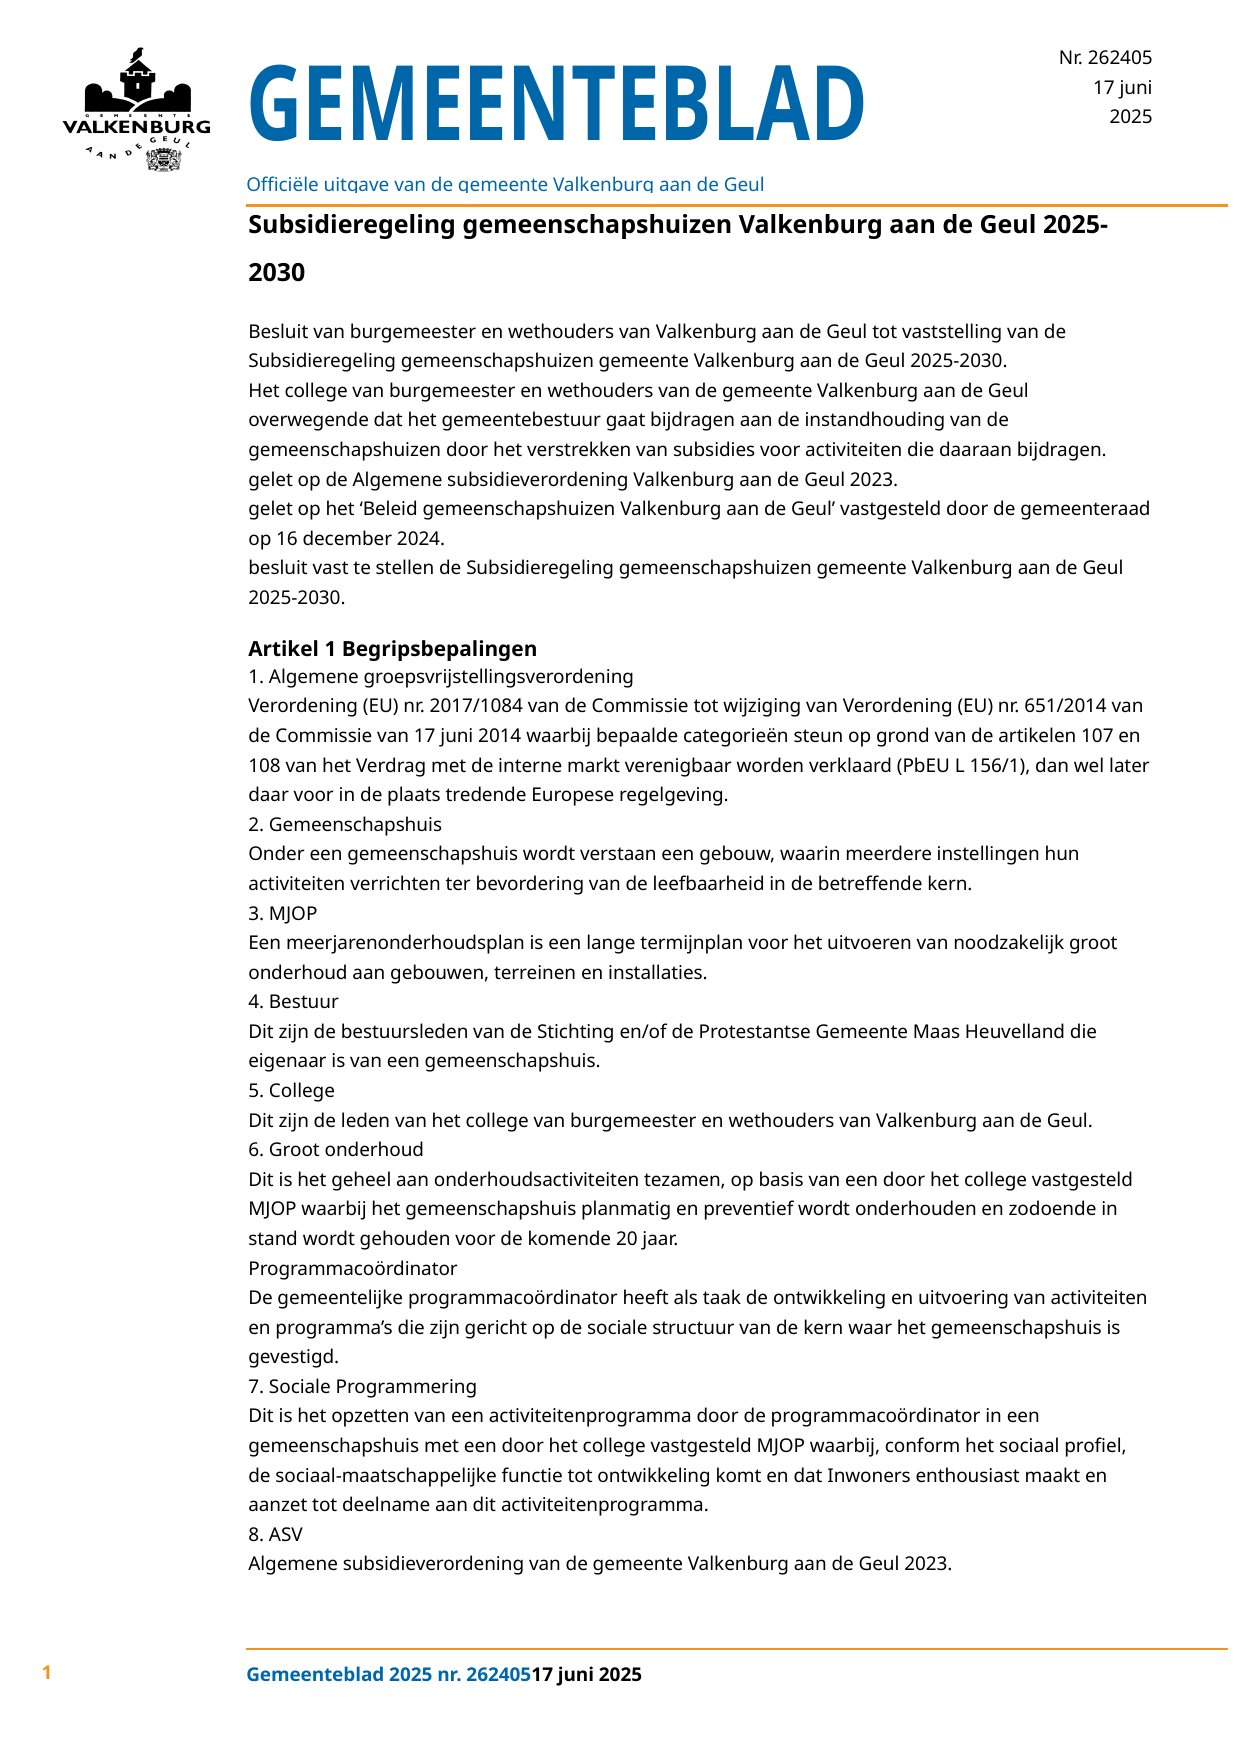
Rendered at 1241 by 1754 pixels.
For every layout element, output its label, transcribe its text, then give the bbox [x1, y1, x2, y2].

text De gemeentelijke programmacoördinator heeft als taak de ontwikkeling en uitvoering van activiteiten en programma’s die zijn gericht op de sociale structuur van de kern waar het gemeenschapshuis is gevestigd. [248, 1284, 1152, 1369]
text Besluit van burgemeester en wethouders van Valkenburg aan de Geul tot vaststelling van de Subsidieregeling gemeenschapshuizen gemeente Valkenburg aan de Geul 2025-2030. [248, 318, 1152, 373]
text Subsidieregeling gemeenschapshuizen Valkenburg aan de Geul 2025-2030 [248, 207, 1152, 288]
picture [41, 47, 231, 172]
text Dit zijn de bestuursleden van de Stichting en/of de Protestantse Gemeente Maas Heuvelland die eigenaar is van een gemeenschapshuis. [248, 1018, 1152, 1073]
text Verordening (EU) nr. 2017/1084 van de Commissie tot wijziging van Verordening (EU) nr. 651/2014 van de Commissie van 17 juni 2014 waarbij bepaalde categorieën steun op grond van de artikelen 107 en 108 van het Verdrag met de interne markt verenigbaar worden verklaard (PbEU L 156/1), dan wel later daar voor in de plaats tredende Europese regelgeving. [248, 693, 1152, 807]
text Dit zijn de leden van het college van burgemeester en wethouders van Valkenburg aan de Geul. [248, 1107, 1152, 1132]
text Het college van burgemeester en wethouders van de gemeente Valkenburg aan de Geul [248, 377, 1152, 403]
text overwegende dat het gemeentebestuur gaat bijdragen aan de instandhouding van de gemeenschapshuizen door het verstrekken van subsidies voor activiteiten die daaraan bijdragen. [248, 407, 1152, 462]
text 8. ASV [248, 1521, 1152, 1547]
text Algemene subsidieverordening van de gemeente Valkenburg aan de Geul 2023. [248, 1551, 1152, 1576]
text 5. College [248, 1077, 1152, 1103]
text 1. Algemene groepsvrijstellingsverordening [248, 663, 1152, 689]
text Dit is het geheel aan onderhoudsactiviteiten tezamen, op basis van een door het college vastgesteld MJOP waarbij het gemeenschapshuis planmatig en preventief wordt onderhouden en zodoende in stand wordt gehouden voor de komende 20 jaar. [248, 1166, 1152, 1251]
text 2. Gemeenschapshuis [248, 811, 1152, 837]
text Artikel 1 Begripsbepalingen [248, 634, 1152, 663]
text gelet op het ‘Beleid gemeenschapshuizen Valkenburg aan de Geul’ vastgesteld door de gemeenteraad op 16 december 2024. [248, 495, 1152, 551]
text Programmacoördinator [248, 1255, 1152, 1280]
text gelet op de Algemene subsidieverordening Valkenburg aan de Geul 2023. [248, 466, 1152, 492]
text 4. Bestuur [248, 988, 1152, 1014]
text Een meerjarenonderhoudsplan is een lange termijnplan voor het uitvoeren van noodzakelijk groot onderhoud aan gebouwen, terreinen en installaties. [248, 929, 1152, 984]
text besluit vast te stellen de Subsidieregeling gemeenschapshuizen gemeente Valkenburg aan de Geul 2025-2030. [248, 554, 1152, 610]
text 6. Groot onderhoud [248, 1136, 1152, 1162]
text 3. MJOP [248, 900, 1152, 925]
text Onder een gemeenschapshuis wordt verstaan een gebouw, waarin meerdere instellingen hun activiteiten verrichten ter bevordering van de leefbaarheid in de betreffende kern. [248, 841, 1152, 896]
text Dit is het opzetten van een activiteitenprogramma door de programmacoördinator in een gemeenschapshuis met een door het college vastgesteld MJOP waarbij, conform het sociaal profiel, de sociaal-maatschappelijke functie tot ontwikkeling komt en dat Inwoners enthousiast maakt en aanzet tot deelname aan dit activiteitenprogramma. [248, 1403, 1152, 1517]
text 7. Sociale Programmering [248, 1373, 1152, 1399]
